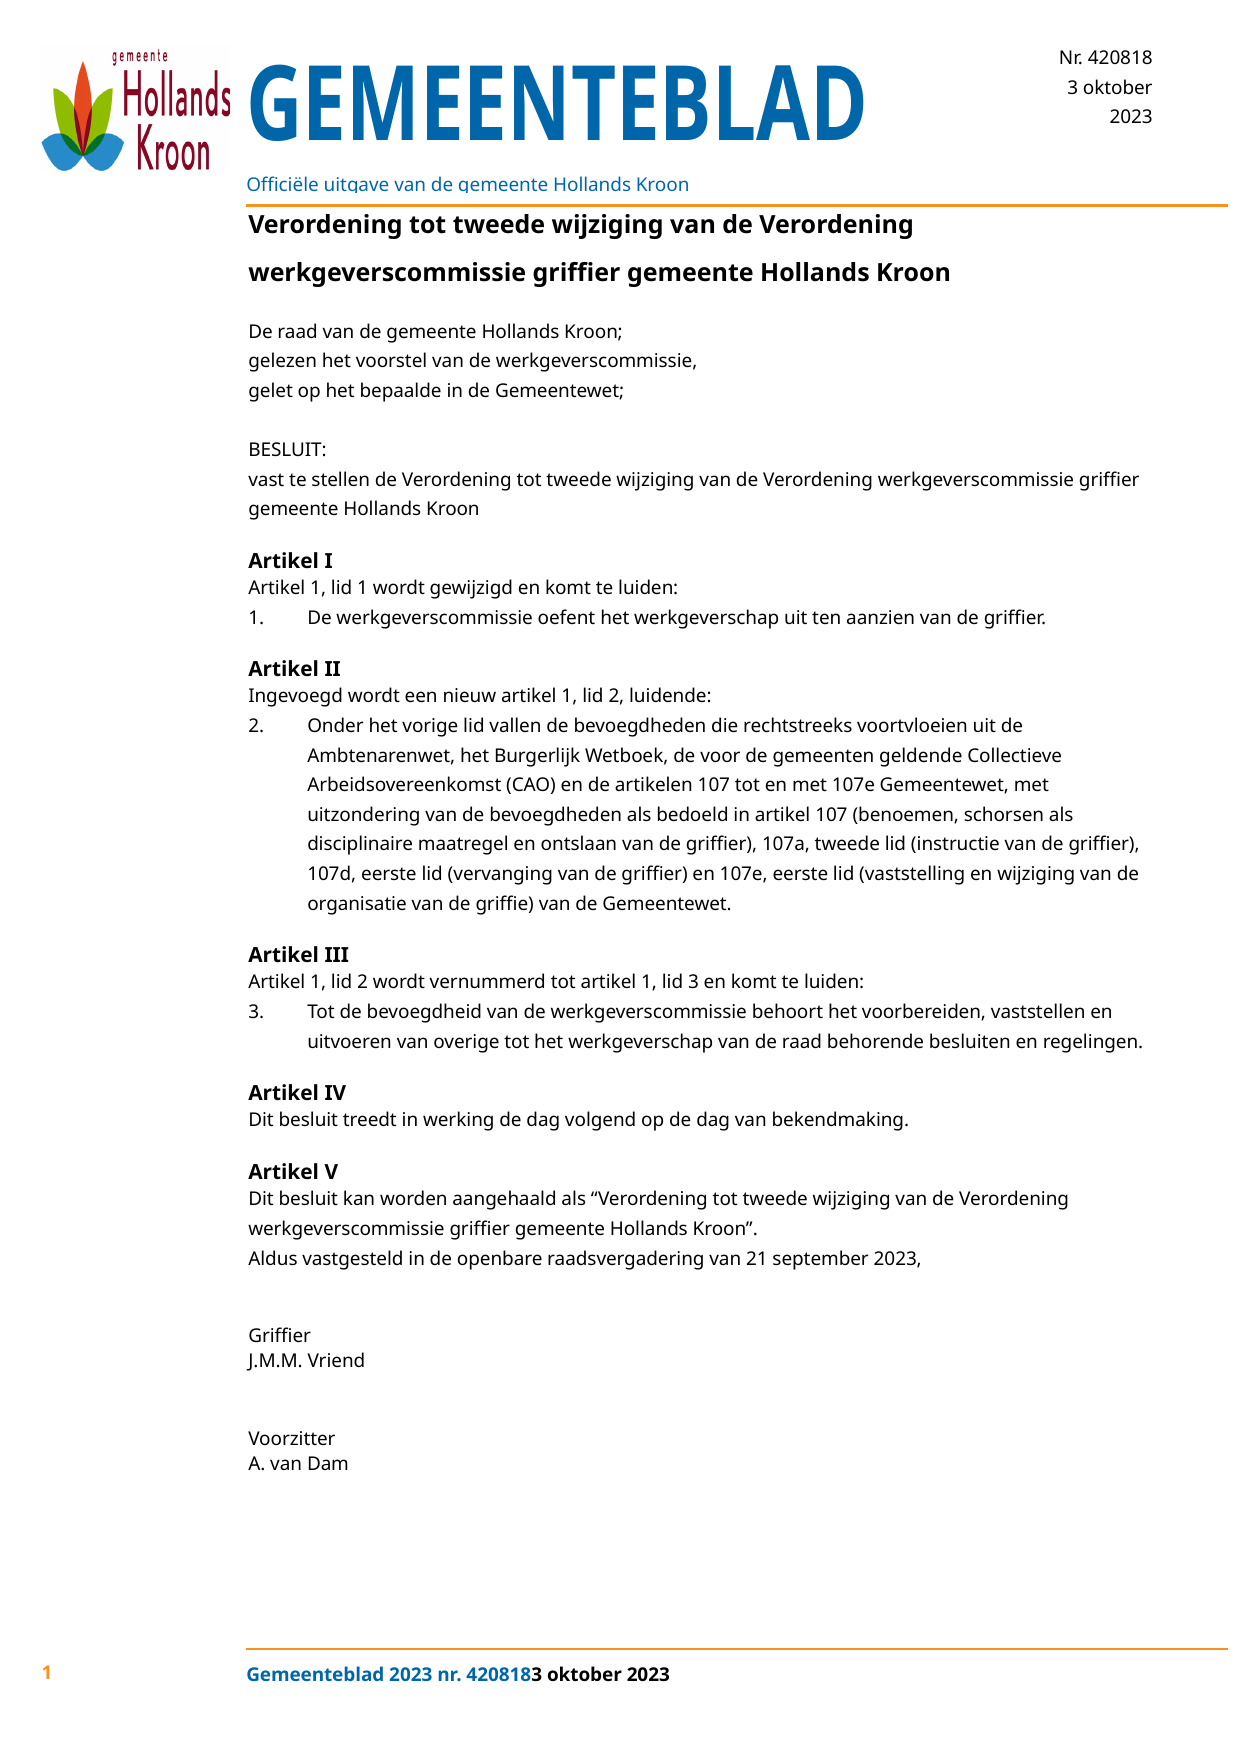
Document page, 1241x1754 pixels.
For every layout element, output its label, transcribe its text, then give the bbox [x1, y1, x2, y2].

list De werkgeverscommissie oefent het werkgeverschap uit ten aanzien van de griffier. [248, 604, 1152, 629]
text Artikel V [248, 1157, 1152, 1186]
list Onder het vorige lid vallen de bevoegdheden die rechtstreeks voortvloeien uit de Ambtenarenwet, het Burgerlijk Wetboek, de voor de gemeenten geldende Collectieve Arbeidsovereenkomst (CAO) en de artikelen 107 tot en met 107e Gemeentewet, met uitzondering van de bevoegdheden als bedoeld in artikel 107 (benoemen, schorsen als disciplinaire maatregel en ontslaan van de griffier), 107a, tweede lid (instructie van de griffier), 107d, eerste lid (vervanging van de griffier) en 107e, eerste lid (vaststelling en wijziging van de organisatie van de griffie) van de Gemeentewet. [248, 712, 1152, 916]
list Tot de bevoegdheid van de werkgeverscommissie behoort het voorbereiden, vaststellen en uitvoeren van overige tot het werkgeverschap van de raad behorende besluiten en regelingen. [248, 998, 1152, 1053]
text gelet op het bepaalde in de Gemeentewet; [248, 377, 1152, 403]
picture [41, 47, 231, 172]
text Artikel II [248, 654, 1152, 683]
text Artikel 1, lid 2 wordt vernummerd tot artikel 1, lid 3 en komt te luiden: [248, 969, 1152, 994]
text Artikel 1, lid 1 wordt gewijzigd en komt te luiden: [248, 574, 1152, 600]
text Verordening tot tweede wijziging van de Verordening werkgeverscommissie griffier gemeente Hollands Kroon [248, 207, 1152, 288]
text Voorzitter [248, 1425, 1152, 1451]
text J.M.M. Vriend [248, 1348, 1152, 1373]
text Dit besluit treedt in werking de dag volgend op de dag van bekendmaking. [248, 1107, 1152, 1132]
text Griffier [248, 1322, 1152, 1348]
text gelezen het voorstel van de werkgeverscommissie, [248, 347, 1152, 373]
text De raad van de gemeente Hollands Kroon; [248, 318, 1152, 344]
text Aldus vastgesteld in de openbare raadsvergadering van 21 september 2023, [248, 1245, 1152, 1270]
text A. van Dam [248, 1451, 1152, 1476]
text vast te stellen de Verordening tot tweede wijziging van de Verordening werkgeverscommissie griffier gemeente Hollands Kroon [248, 466, 1152, 521]
text Artikel III [248, 940, 1152, 969]
text Dit besluit kan worden aangehaald als “Verordening tot tweede wijziging van de Verordening werkgeverscommissie griffier gemeente Hollands Kroon”. [248, 1186, 1152, 1241]
text Ingevoegd wordt een nieuw artikel 1, lid 2, luidende: [248, 683, 1152, 708]
text Artikel IV [248, 1078, 1152, 1107]
text Artikel I [248, 546, 1152, 574]
text BESLUIT: [248, 436, 1152, 462]
